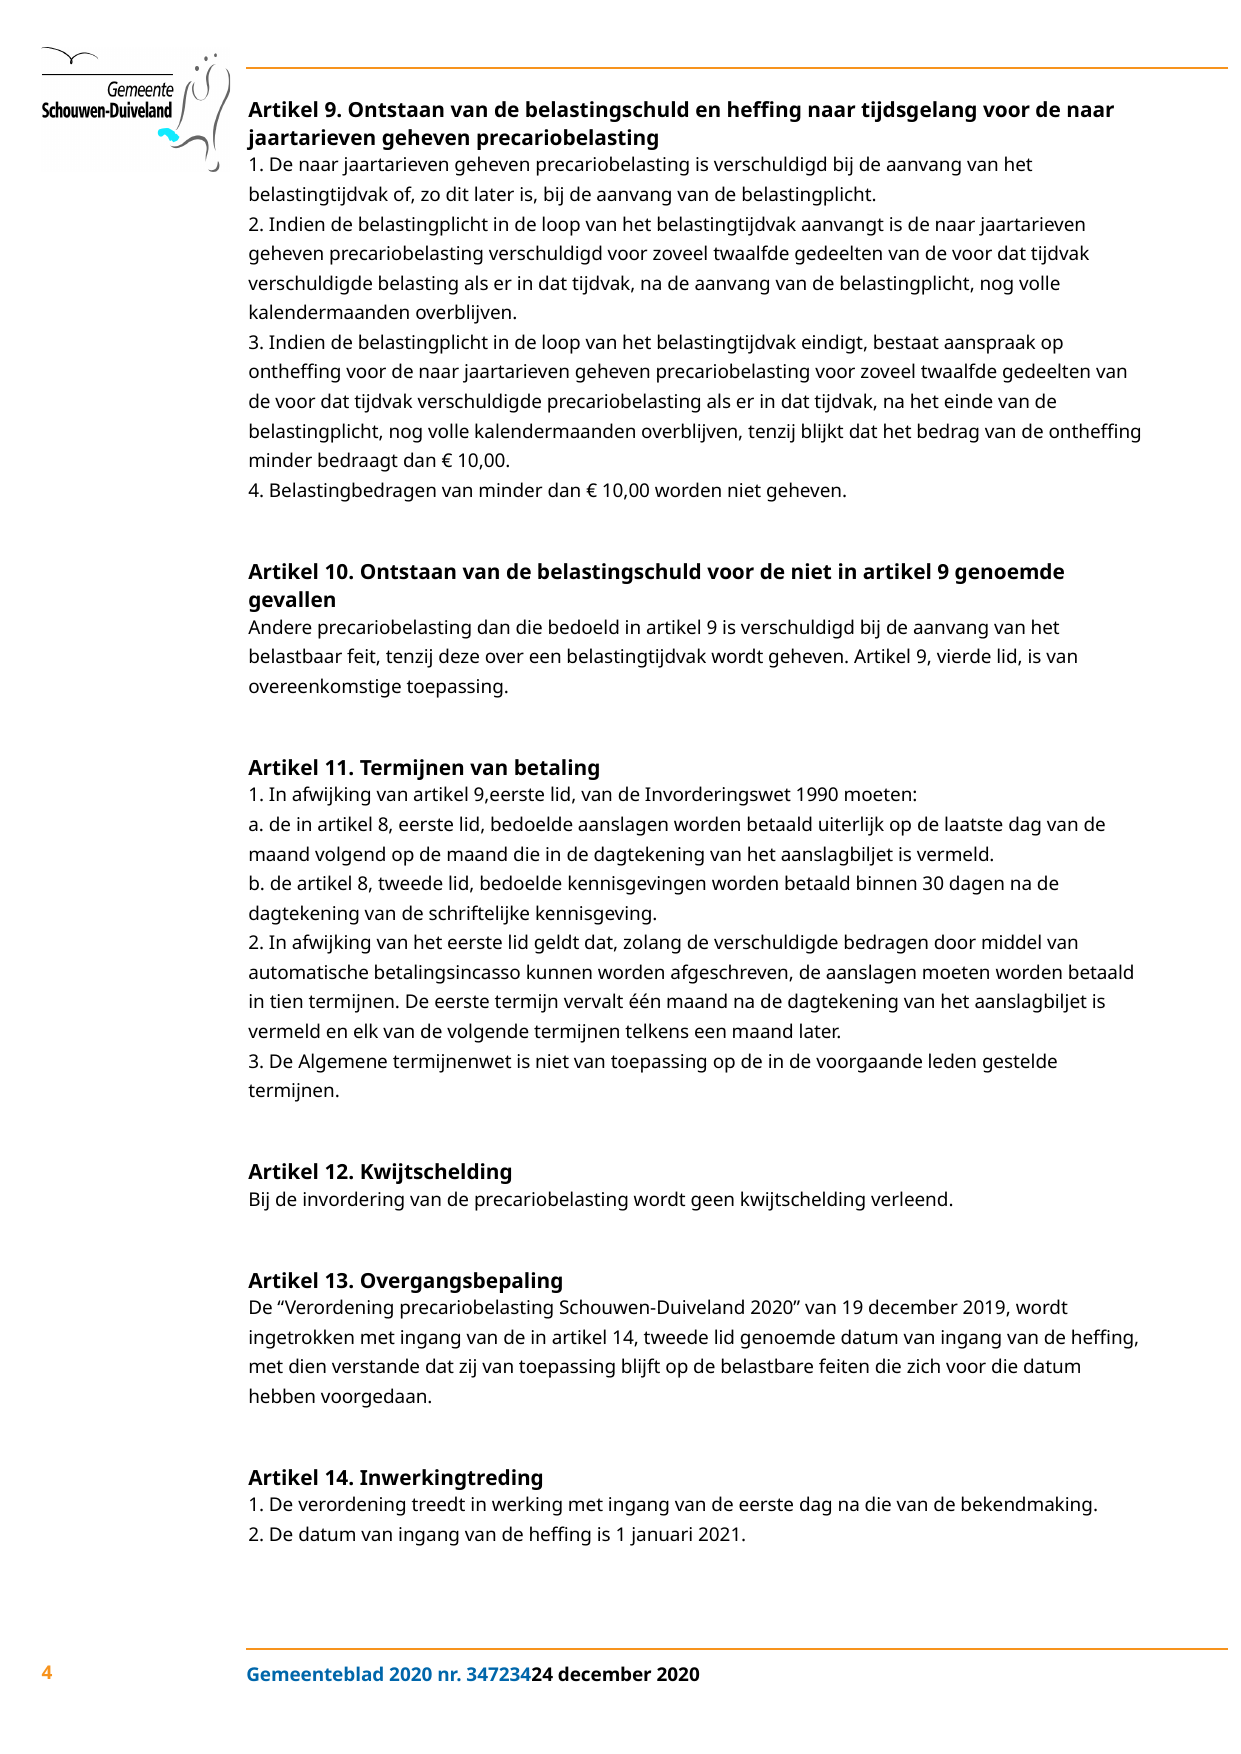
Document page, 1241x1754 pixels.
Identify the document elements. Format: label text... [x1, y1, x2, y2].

text Artikel 11. Termijnen van betaling [248, 753, 1152, 782]
picture [41, 47, 231, 172]
text 1. In afwijking van artikel 9,eerste lid, van de Invorderingswet 1990 moeten: [248, 782, 1152, 807]
text a. de in artikel 8, eerste lid, bedoelde aanslagen worden betaald uiterlijk op de laatste dag van de maand volgend op de maand die in de dagtekening van het aanslagbiljet is vermeld. [248, 811, 1152, 866]
text b. de artikel 8, tweede lid, bedoelde kennisgevingen worden betaald binnen 30 dagen na de dagtekening van de schriftelijke kennisgeving. [248, 870, 1152, 926]
text Bij de invordering van de precariobelasting wordt geen kwijtschelding verleend. [248, 1186, 1152, 1212]
text 1. De verordening treedt in werking met ingang van de eerste dag na die van de bekendmaking. [248, 1491, 1152, 1517]
text 3. Indien de belastingplicht in de loop van het belastingtijdvak eindigt, bestaat aanspraak op ontheffing voor de naar jaartarieven geheven precariobelasting voor zoveel twaalfde gedeelten van de voor dat tijdvak verschuldigde precariobelasting als er in dat tijdvak, na het einde van de belastingplicht, nog volle kalendermaanden overblijven, tenzij blijkt dat het bedrag van de ontheffing minder bedraagt dan € 10,00. [248, 329, 1152, 473]
text Andere precariobelasting dan die bedoeld in artikel 9 is verschuldigd bij de aanvang van het belastbaar feit, tenzij deze over een belastingtijdvak wordt geheven. Artikel 9, vierde lid, is van overeenkomstige toepassing. [248, 614, 1152, 699]
text 2. In afwijking van het eerste lid geldt dat, zolang de verschuldigde bedragen door middel van automatische betalingsincasso kunnen worden afgeschreven, de aanslagen moeten worden betaald in tien termijnen. De eerste termijn vervalt één maand na de dagtekening van het aanslagbiljet is vermeld en elk van de volgende termijnen telkens een maand later. [248, 929, 1152, 1044]
text Artikel 10. Ontstaan van de belastingschuld voor de niet in artikel 9 genoemde gevallen [248, 557, 1152, 614]
text 4. Belastingbedragen van minder dan € 10,00 worden niet geheven. [248, 477, 1152, 503]
text Artikel 14. Inwerkingtreding [248, 1463, 1152, 1491]
text De “Verordening precariobelasting Schouwen-Duiveland 2020” van 19 december 2019, wordt ingetrokken met ingang van de in artikel 14, tweede lid genoemde datum van ingang van de heffing, met dien verstande dat zij van toepassing blijft op de belastbare feiten die zich voor die datum hebben voorgedaan. [248, 1294, 1152, 1409]
text Artikel 9. Ontstaan van de belastingschuld en heffing naar tijdsgelang voor de naar jaartarieven geheven precariobelasting [248, 95, 1152, 152]
text 3. De Algemene termijnenwet is niet van toepassing op de in de voorgaande leden gestelde termijnen. [248, 1048, 1152, 1103]
text 2. De datum van ingang van de heffing is 1 januari 2021. [248, 1521, 1152, 1547]
text Artikel 12. Kwijtschelding [248, 1157, 1152, 1186]
text 1. De naar jaartarieven geheven precariobelasting is verschuldigd bij de aanvang van het belastingtijdvak of, zo dit later is, bij de aanvang van de belastingplicht. [248, 152, 1152, 207]
text 2. Indien de belastingplicht in de loop van het belastingtijdvak aanvangt is de naar jaartarieven geheven precariobelasting verschuldigd voor zoveel twaalfde gedeelten van de voor dat tijdvak verschuldigde belasting als er in dat tijdvak, na de aanvang van de belastingplicht, nog volle kalendermaanden overblijven. [248, 211, 1152, 325]
text Artikel 13. Overgangsbepaling [248, 1266, 1152, 1294]
